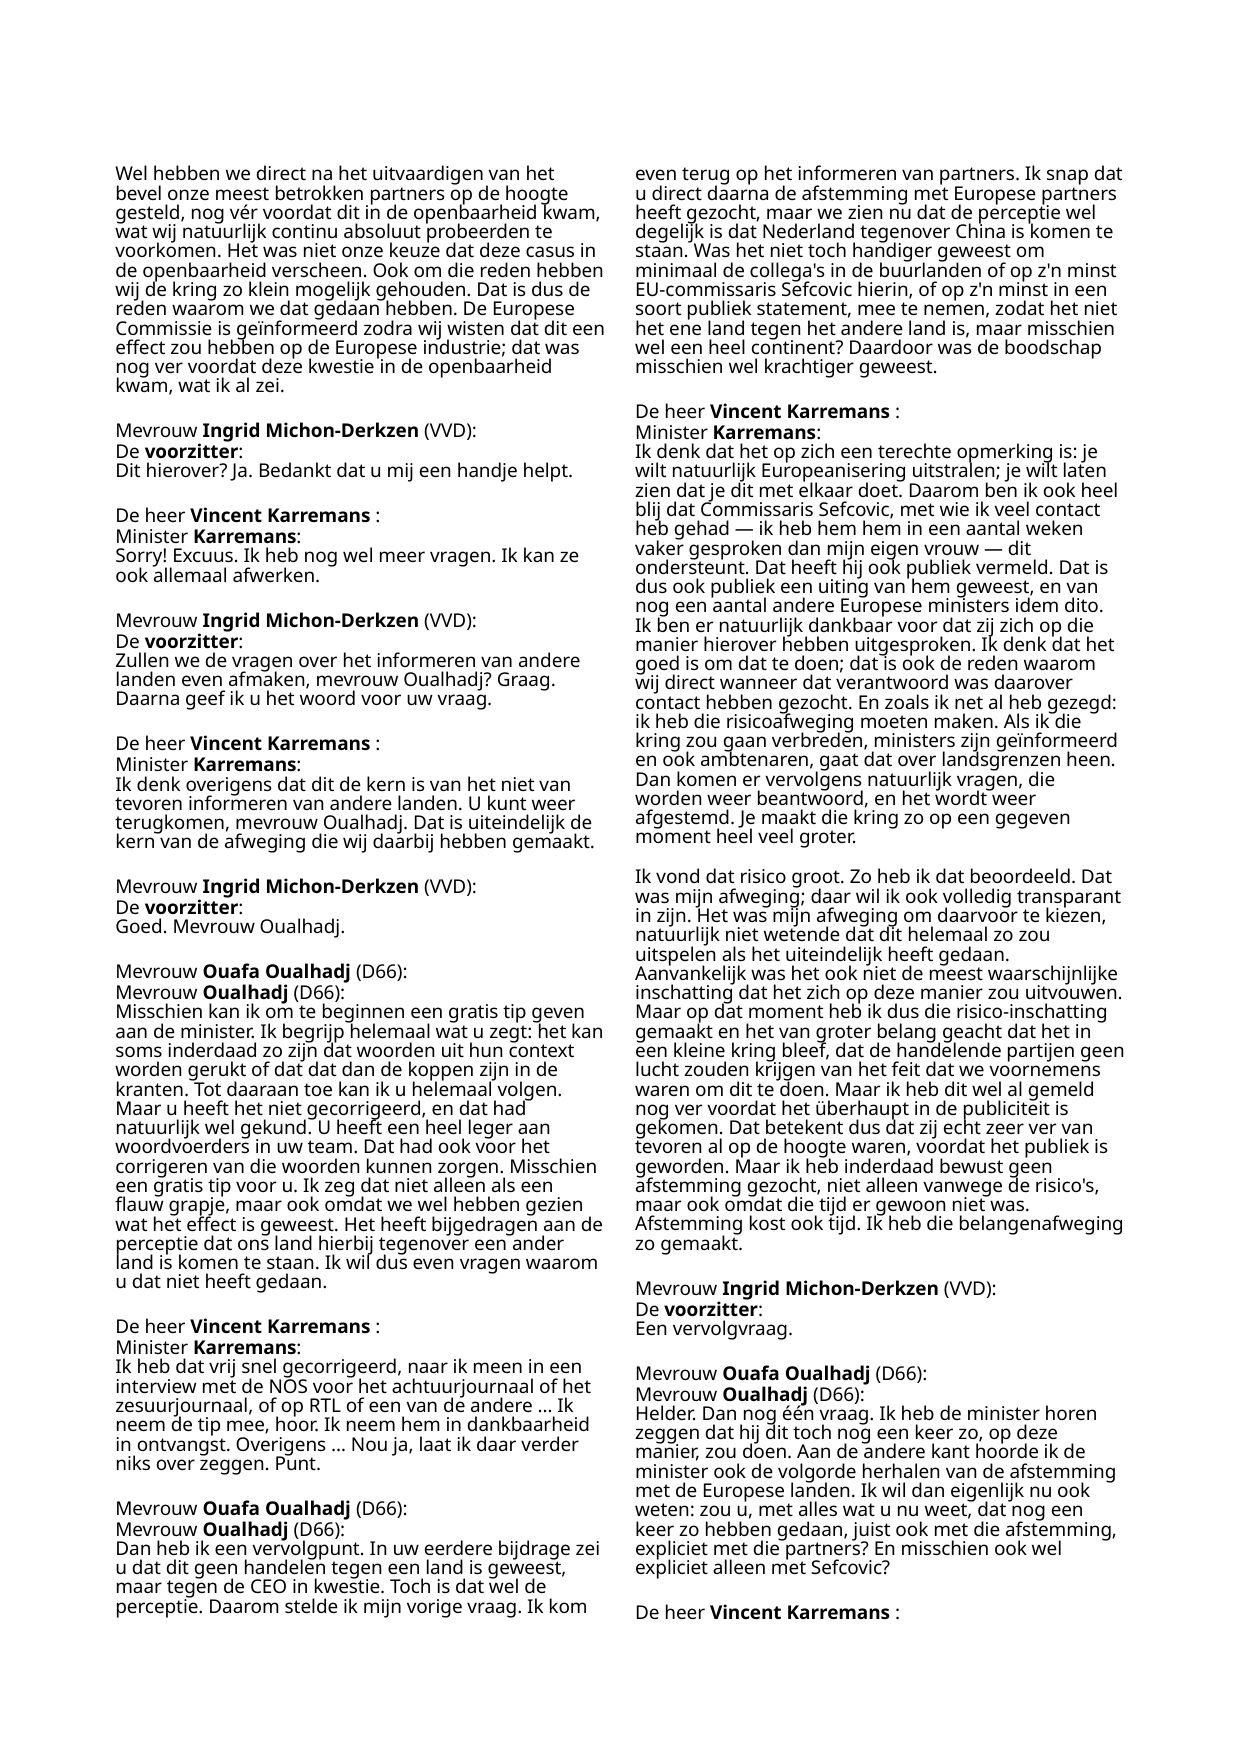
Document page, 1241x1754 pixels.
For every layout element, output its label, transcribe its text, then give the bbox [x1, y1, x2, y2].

text Wel hebben we direct na het uitvaardigen van het bevel onze meest betrokken partners op de hoogte gesteld, nog vér voordat dit in de openbaarheid kwam, wat wij natuurlijk continu absoluut probeerden te voorkomen. Het was niet onze keuze dat deze casus in de openbaarheid verscheen. Ook om die reden hebben wij de kring zo klein mogelijk gehouden. Dat is dus de reden waarom we dat gedaan hebben. De Europese Commissie is geïnformeerd zodra wij wisten dat dit een effect zou hebben op de Europese industrie; dat was nog ver voordat deze kwestie in de openbaarheid kwam, wat ik al zei. [115, 165, 605, 397]
text Mevrouw Ouafa Oualhadj (D66): [115, 958, 605, 984]
text Zullen we de vragen over het informeren van andere landen even afmaken, mevrouw Oualhadj? Graag. Daarna geef ik u het woord voor uw vraag. [115, 652, 605, 710]
text Mevrouw Ingrid Michon-Derkzen (VVD): [115, 417, 605, 443]
text Mevrouw Ouafa Oualhadj (D66): [115, 1495, 605, 1521]
text even terug op het informeren van partners. Ik snap dat u direct daarna de afstemming met Europese partners heeft gezocht, maar we zien nu dat de perceptie wel degelijk is dat Nederland tegenover China is komen te staan. Was het niet toch handiger geweest om minimaal de collega's in de buurlanden of op z'n minst EU-commissaris Sefcovic hierin, of op z'n minst in een soort publiek statement, mee te nemen, zodat het niet het ene land tegen het andere land is, maar misschien wel een heel continent? Daardoor was de boodschap misschien wel krachtiger geweest. [635, 165, 1125, 377]
text Dit hierover? Ja. Bedankt dat u mij een handje helpt. [115, 462, 605, 482]
text Mevrouw Ingrid Michon-Derkzen (VVD): [635, 1275, 1125, 1301]
text Mevrouw Oualhadj (D66): [635, 1386, 1125, 1405]
text Minister Karremans: [635, 424, 1125, 443]
text Mevrouw Ingrid Michon-Derkzen (VVD): [115, 607, 605, 633]
text De heer Vincent Karremans : [635, 1599, 1125, 1625]
text De heer Vincent Karremans : [115, 1313, 605, 1339]
text Mevrouw Oualhadj (D66): [115, 1521, 605, 1540]
text Mevrouw Ouafa Oualhadj (D66): [635, 1360, 1125, 1386]
text Ik denk dat het op zich een terechte opmerking is: je wilt natuurlijk Europeanisering uitstralen; je wilt laten zien dat je dit met elkaar doet. Daarom ben ik ook heel blij dat Commissaris Sefcovic, met wie ik veel contact heb gehad — ik heb hem hem in een aantal weken vaker gesproken dan mijn eigen vrouw — dit ondersteunt. Dat heeft hij ook publiek vermeld. Dat is dus ook publiek een uiting van hem geweest, en van nog een aantal andere Europese ministers idem dito. Ik ben er natuurlijk dankbaar voor dat zij zich op die manier hierover hebben uitgesproken. Ik denk dat het goed is om dat te doen; dat is ook de reden waarom wij direct wanneer dat verantwoord was daarover contact hebben gezocht. En zoals ik net al heb gezegd: ik heb die risicoafweging moeten maken. Als ik die kring zou gaan verbreden, ministers zijn geïnformeerd en ook ambtenaren, gaat dat over landsgrenzen heen. Dan komen er vervolgens natuurlijk vragen, die worden weer beantwoord, en het wordt weer afgestemd. Je maakt die kring zo op een gegeven moment heel veel groter. [635, 443, 1125, 848]
text De heer Vincent Karremans : [115, 731, 605, 756]
text Misschien kan ik om te beginnen een gratis tip geven aan de minister. Ik begrijp helemaal wat u zegt: het kan soms inderdaad zo zijn dat woorden uit hun context worden gerukt of dat dat dan de koppen zijn in de kranten. Tot daaraan toe kan ik u helemaal volgen. Maar u heeft het niet gecorrigeerd, en dat had natuurlijk wel gekund. U heeft een heel leger aan woordvoerders in uw team. Dat had ook voor het corrigeren van die woorden kunnen zorgen. Misschien een gratis tip voor u. Ik zeg dat niet alleen als een flauw grapje, maar ook omdat we wel hebben gezien wat het effect is geweest. Het heeft bijgedragen aan de perceptie dat ons land hierbij tegenover een ander land is komen te staan. Ik wil dus even vragen waarom u dat niet heeft gedaan. [115, 1003, 605, 1293]
text Ik vond dat risico groot. Zo heb ik dat beoordeeld. Dat was mijn afweging; daar wil ik ook volledig transparant in zijn. Het was mijn afweging om daarvoor te kiezen, natuurlijk niet wetende dat dit helemaal zo zou uitspelen als het uiteindelijk heeft gedaan. Aanvankelijk was het ook niet de meest waarschijnlijke inschatting dat het zich op deze manier zou uitvouwen. Maar op dat moment heb ik dus die risico-inschatting gemaakt en het van groter belang geacht dat het in een kleine kring bleef, dat de handelende partijen geen lucht zouden krijgen van het feit dat we voornemens waren om dit te doen. Maar ik heb dit wel al gemeld nog ver voordat het überhaupt in de publiciteit is gekomen. Dat betekent dus dat zij echt zeer ver van tevoren al op de hoogte waren, voordat het publiek is geworden. Maar ik heb inderdaad bewust geen afstemming gezocht, niet alleen vanwege de risico's, maar ook omdat die tijd er gewoon niet was. Afstemming kost ook tijd. Ik heb die belangenafweging zo gemaakt. [635, 868, 1125, 1254]
text Helder. Dan nog één vraag. Ik heb de minister horen zeggen dat hij dit toch nog een keer zo, op deze manier, zou doen. Aan de andere kant hoorde ik de minister ook de volgorde herhalen van de afstemming met de Europese landen. Ik wil dan eigenlijk nu ook weten: zou u, met alles wat u nu weet, dat nog een keer zo hebben gedaan, juist ook met die afstemming, expliciet met die partners? En misschien ook wel expliciet alleen met Sefcovic? [635, 1405, 1125, 1578]
text Minister Karremans: [115, 528, 605, 547]
text De heer Vincent Karremans : [115, 502, 605, 528]
text Ik denk overigens dat dit de kern is van het niet van tevoren informeren van andere landen. U kunt weer terugkomen, mevrouw Oualhadj. Dat is uiteindelijk de kern van de afweging die wij daarbij hebben gemaakt. [115, 776, 605, 853]
text De voorzitter: [115, 633, 605, 652]
text Minister Karremans: [115, 1339, 605, 1358]
text Sorry! Excuus. Ik heb nog wel meer vragen. Ik kan ze ook allemaal afwerken. [115, 547, 605, 586]
text De voorzitter: [115, 899, 605, 918]
text De heer Vincent Karremans : [635, 398, 1125, 424]
text De voorzitter: [115, 443, 605, 462]
text Dan heb ik een vervolgpunt. In uw eerdere bijdrage zei u dat dit geen handelen tegen een land is geweest, maar tegen de CEO in kwestie. Toch is dat wel de perceptie. Daarom stelde ik mijn vorige vraag. Ik kom [115, 1540, 605, 1617]
text Een vervolgvraag. [635, 1320, 1125, 1339]
text Minister Karremans: [115, 756, 605, 776]
text Mevrouw Ingrid Michon-Derkzen (VVD): [115, 873, 605, 899]
text Mevrouw Oualhadj (D66): [115, 984, 605, 1003]
text De voorzitter: [635, 1301, 1125, 1320]
text Goed. Mevrouw Oualhadj. [115, 918, 605, 938]
text Ik heb dat vrij snel gecorrigeerd, naar ik meen in een interview met de NOS voor het achtuurjournaal of het zesuurjournaal, of op RTL of een van de andere … Ik neem de tip mee, hoor. Ik neem hem in dankbaarheid in ontvangst. Overigens … Nou ja, laat ik daar verder niks over zeggen. Punt. [115, 1358, 605, 1474]
